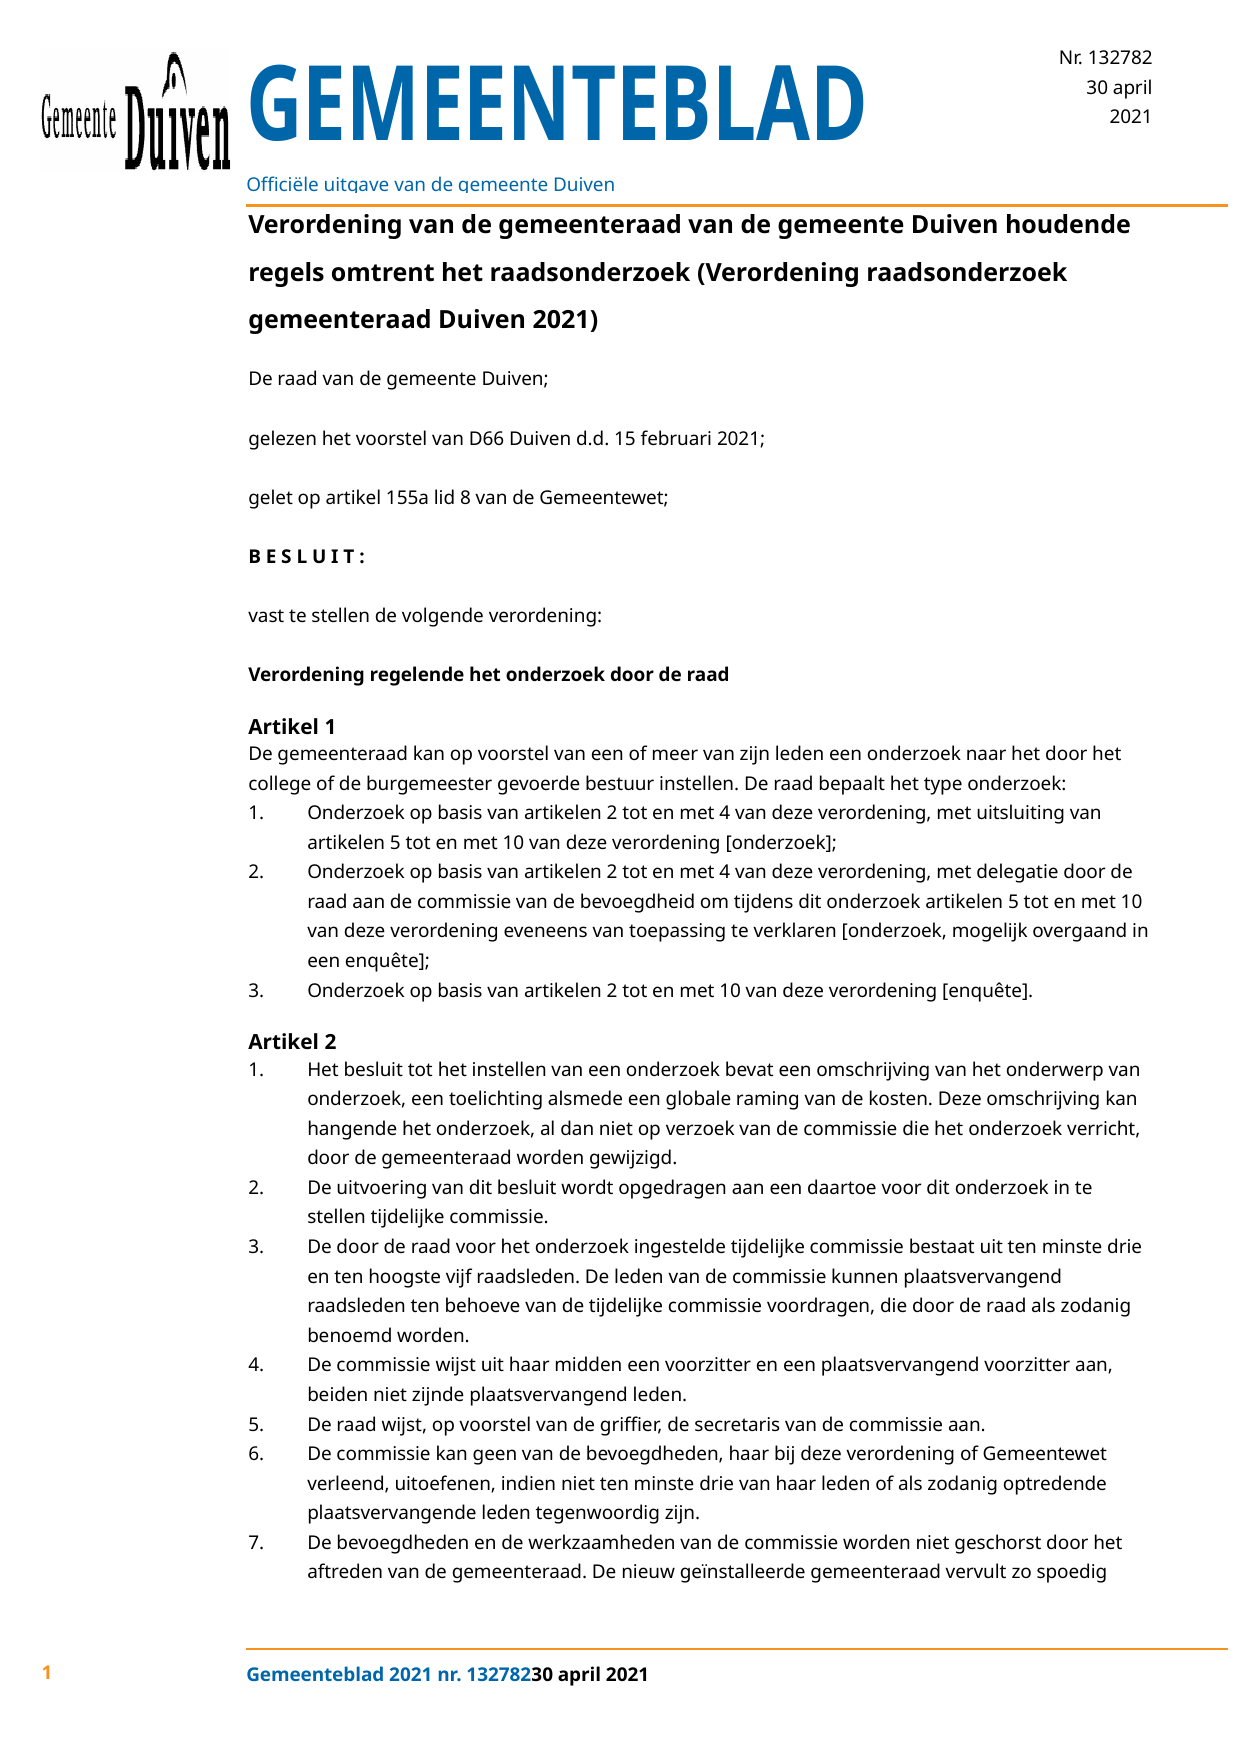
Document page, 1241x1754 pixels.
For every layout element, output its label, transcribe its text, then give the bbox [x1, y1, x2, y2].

text Artikel 2 [248, 1027, 1152, 1056]
list De door de raad voor het onderzoek ingestelde tijdelijke commissie bestaat uit ten minste drie en ten hoogste vijf raadsleden. De leden van de commissie kunnen plaatsvervangend raadsleden ten behoeve van de tijdelijke commissie voordragen, die door de raad als zodanig benoemd worden. [248, 1233, 1152, 1348]
list Onderzoek op basis van artikelen 2 tot en met 4 van deze verordening, met delegatie door de raad aan de commissie van de bevoegdheid om tijdens dit onderzoek artikelen 5 tot en met 10 van deze verordening eveneens van toepassing te verklaren [onderzoek, mogelijk overgaand in een enquête]; [248, 858, 1152, 973]
text vast te stellen de volgende verordening: [248, 602, 1152, 628]
picture [41, 47, 231, 172]
text B E S L U I T : [248, 543, 1152, 569]
text Verordening van de gemeenteraad van de gemeente Duiven houdende regels omtrent het raadsonderzoek (Verordening raadsonderzoek gemeenteraad Duiven 2021) [248, 207, 1152, 336]
text gelezen het voorstel van D66 Duiven d.d. 15 februari 2021; [248, 425, 1152, 450]
list De uitvoering van dit besluit wordt opgedragen aan een daartoe voor dit onderzoek in te stellen tijdelijke commissie. [248, 1174, 1152, 1229]
text De raad van de gemeente Duiven; [248, 366, 1152, 391]
list De commissie wijst uit haar midden een voorzitter en een plaatsvervangend voorzitter aan, beiden niet zijnde plaatsvervangend leden. [248, 1352, 1152, 1407]
list Onderzoek op basis van artikelen 2 tot en met 4 van deze verordening, met uitsluiting van artikelen 5 tot en met 10 van deze verordening [onderzoek]; [248, 799, 1152, 855]
list Onderzoek op basis van artikelen 2 tot en met 10 van deze verordening [enquête]. [248, 977, 1152, 1003]
list Het besluit tot het instellen van een onderzoek bevat een omschrijving van het onderwerp van onderzoek, een toelichting alsmede een globale raming van de kosten. Deze omschrijving kan hangende het onderzoek, al dan niet op verzoek van de commissie die het onderzoek verricht, door de gemeenteraad worden gewijzigd. [248, 1056, 1152, 1170]
text gelet op artikel 155a lid 8 van de Gemeentewet; [248, 484, 1152, 509]
text Verordening regelende het onderzoek door de raad [248, 661, 1152, 687]
list De bevoegdheden en de werkzaamheden van de commissie worden niet geschorst door het aftreden van de gemeenteraad. De nieuw geïnstalleerde gemeenteraad vervult zo spoedig [248, 1529, 1152, 1584]
list De commissie kan geen van de bevoegdheden, haar bij deze verordening of Gemeentewet verleend, uitoefenen, indien niet ten minste drie van haar leden of als zodanig optredende plaatsvervangende leden tegenwoordig zijn. [248, 1440, 1152, 1525]
text De gemeenteraad kan op voorstel van een of meer van zijn leden een onderzoek naar het door het college of de burgemeester gevoerde bestuur instellen. De raad bepaalt het type onderzoek: [248, 740, 1152, 796]
text Artikel 1 [248, 712, 1152, 740]
list De raad wijst, op voorstel van de griffier, de secretaris van de commissie aan. [248, 1411, 1152, 1436]
